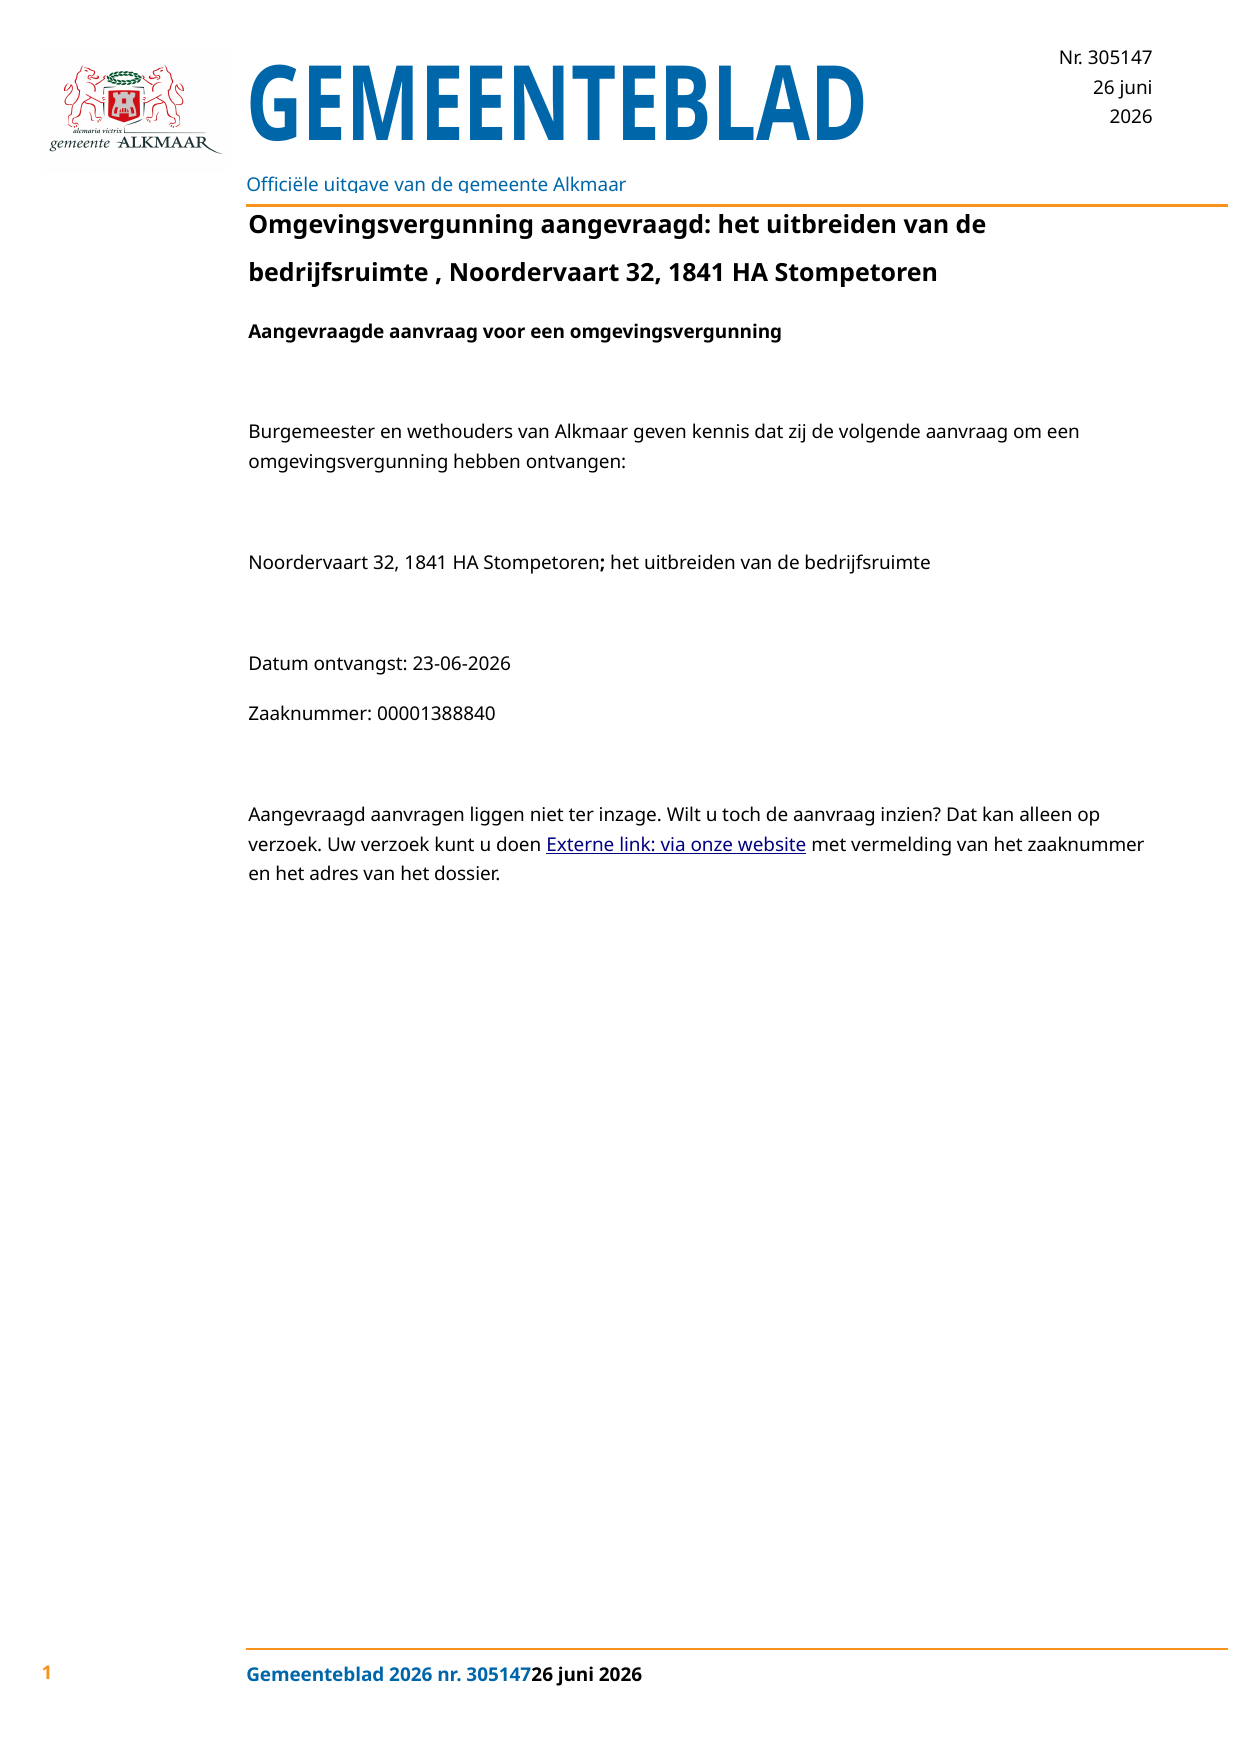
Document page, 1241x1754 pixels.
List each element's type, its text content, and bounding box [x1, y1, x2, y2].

text Aangevraagde aanvraag voor een omgevingsvergunning [248, 318, 1152, 344]
picture [41, 47, 231, 172]
text Aangevraagd aanvragen liggen niet ter inzage. Wilt u toch de aanvraag inzien? Dat kan alleen op verzoek. Uw verzoek kunt u doen Externe link: via onze website met vermelding van het zaaknummer en het adres van het dossier. [248, 801, 1152, 886]
text Datum ontvangst: 23-06-2026 [248, 650, 1152, 676]
text Burgemeester en wethouders van Alkmaar geven kennis dat zij de volgende aanvraag om een omgevingsvergunning hebben ontvangen: [248, 419, 1152, 474]
text Noordervaart 32, 1841 HA Stompetoren; het uitbreiden van de bedrijfsruimte [248, 549, 1152, 575]
text Omgevingsvergunning aangevraagd: het uitbreiden van de bedrijfsruimte , Noordervaart 32, 1841 HA Stompetoren [248, 207, 1152, 288]
text Zaaknummer: 00001388840 [248, 700, 1152, 726]
